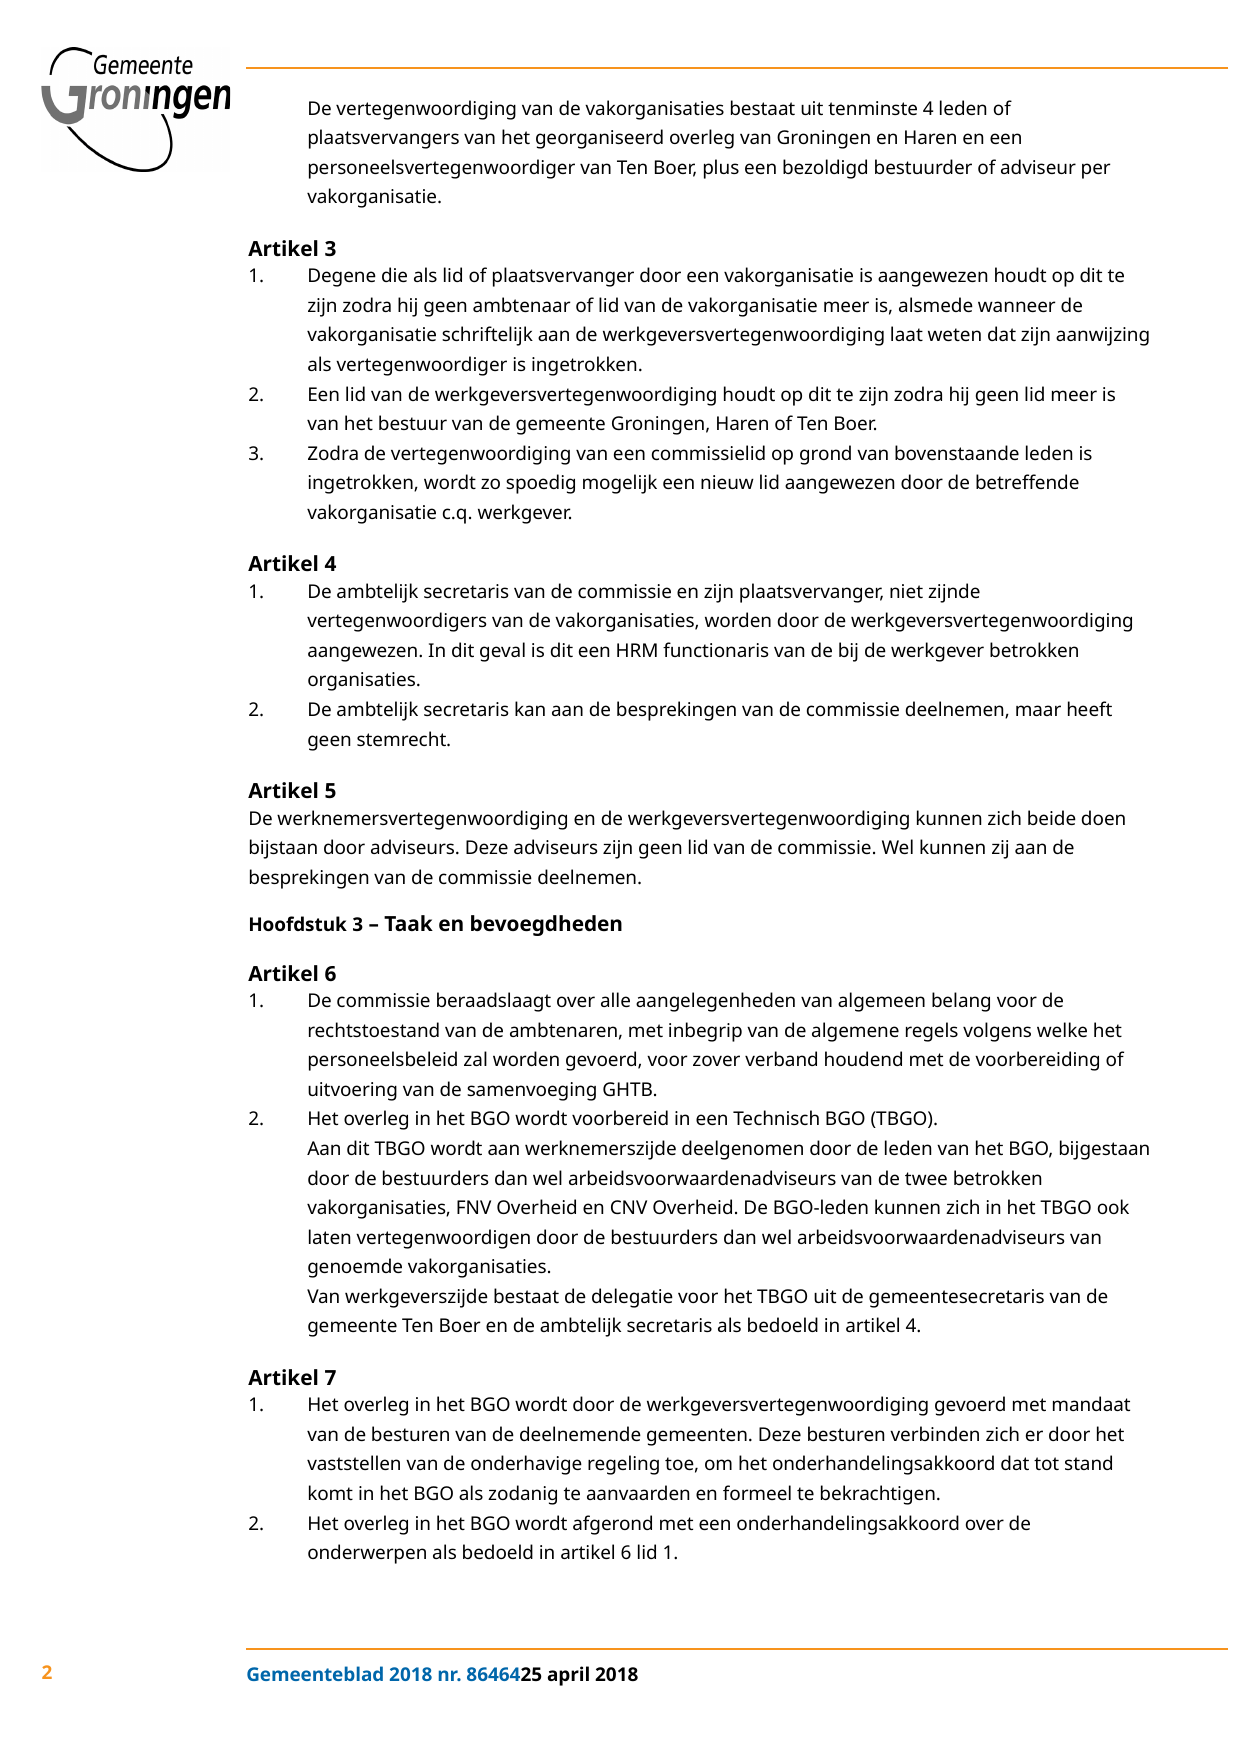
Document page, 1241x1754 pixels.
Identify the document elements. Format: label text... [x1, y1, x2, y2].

text Artikel 7 [248, 1363, 1152, 1391]
text Hoofdstuk 3 – Taak en bevoegdheden [248, 909, 1152, 938]
list Van werkgeverszijde bestaat de delegatie voor het TBGO uit de gemeentesecretaris van de gemeente Ten Boer en de ambtelijk secretaris als bedoeld in artikel 4. [248, 1283, 1152, 1338]
list Degene die als lid of plaatsvervanger door een vakorganisatie is aangewezen houdt op dit te zijn zodra hij geen ambtenaar of lid van de vakorganisatie meer is, alsmede wanneer de vakorganisatie schriftelijk aan de werkgeversvertegenwoordiging laat weten dat zijn aanwijzing als vertegenwoordiger is ingetrokken. [248, 262, 1152, 377]
text Artikel 4 [248, 549, 1152, 578]
list Zodra de vertegenwoordiging van een commissielid op grond van bovenstaande leden is ingetrokken, wordt zo spoedig mogelijk een nieuw lid aangewezen door de betreffende vakorganisatie c.q. werkgever. [248, 440, 1152, 525]
text De werknemersvertegenwoordiging en de werkgeversvertegenwoordiging kunnen zich beide doen bijstaan door adviseurs. Deze adviseurs zijn geen lid van de commissie. Wel kunnen zij aan de besprekingen van de commissie deelnemen. [248, 805, 1152, 889]
text Artikel 3 [248, 234, 1152, 262]
list Het overleg in het BGO wordt door de werkgeversvertegenwoordiging gevoerd met mandaat van de besturen van de deelnemende gemeenten. Deze besturen verbinden zich er door het vaststellen van de onderhavige regeling toe, om het onderhandelingsakkoord dat tot stand komt in het BGO als zodanig te aanvaarden en formeel te bekrachtigen. [248, 1391, 1152, 1506]
list Aan dit TBGO wordt aan werknemerszijde deelgenomen door de leden van het BGO, bijgestaan door de bestuurders dan wel arbeidsvoorwaardenadviseurs van de twee betrokken vakorganisaties, FNV Overheid en CNV Overheid. De BGO-leden kunnen zich in het TBGO ook laten vertegenwoordigen door de bestuurders dan wel arbeidsvoorwaardenadviseurs van genoemde vakorganisaties. [248, 1135, 1152, 1279]
list De commissie beraadslaagt over alle aangelegenheden van algemeen belang voor de rechtstoestand van de ambtenaren, met inbegrip van de algemene regels volgens welke het personeelsbeleid zal worden gevoerd, voor zover verband houdend met de voorbereiding of uitvoering van de samenvoeging GHTB. [248, 987, 1152, 1102]
list Het overleg in het BGO wordt voorbereid in een Technisch BGO (TBGO). [248, 1106, 1152, 1131]
list De ambtelijk secretaris kan aan de besprekingen van de commissie deelnemen, maar heeft geen stemrecht. [248, 696, 1152, 752]
list De vertegenwoordiging van de vakorganisaties bestaat uit tenminste 4 leden of plaatsvervangers van het georganiseerd overleg van Groningen en Haren en een personeelsvertegenwoordiger van Ten Boer, plus een bezoldigd bestuurder of adviseur per vakorganisatie. [248, 95, 1152, 209]
list Een lid van de werkgeversvertegenwoordiging houdt op dit te zijn zodra hij geen lid meer is van het bestuur van de gemeente Groningen, Haren of Ten Boer. [248, 381, 1152, 436]
text Artikel 6 [248, 959, 1152, 987]
list De ambtelijk secretaris van de commissie en zijn plaatsvervanger, niet zijnde vertegenwoordigers van de vakorganisaties, worden door de werkgeversvertegenwoordiging aangewezen. In dit geval is dit een HRM functionaris van de bij de werkgever betrokken organisaties. [248, 578, 1152, 692]
list Het overleg in het BGO wordt afgerond met een onderhandelingsakkoord over de onderwerpen als bedoeld in artikel 6 lid 1. [248, 1510, 1152, 1565]
picture [41, 47, 231, 172]
text Artikel 5 [248, 776, 1152, 805]
